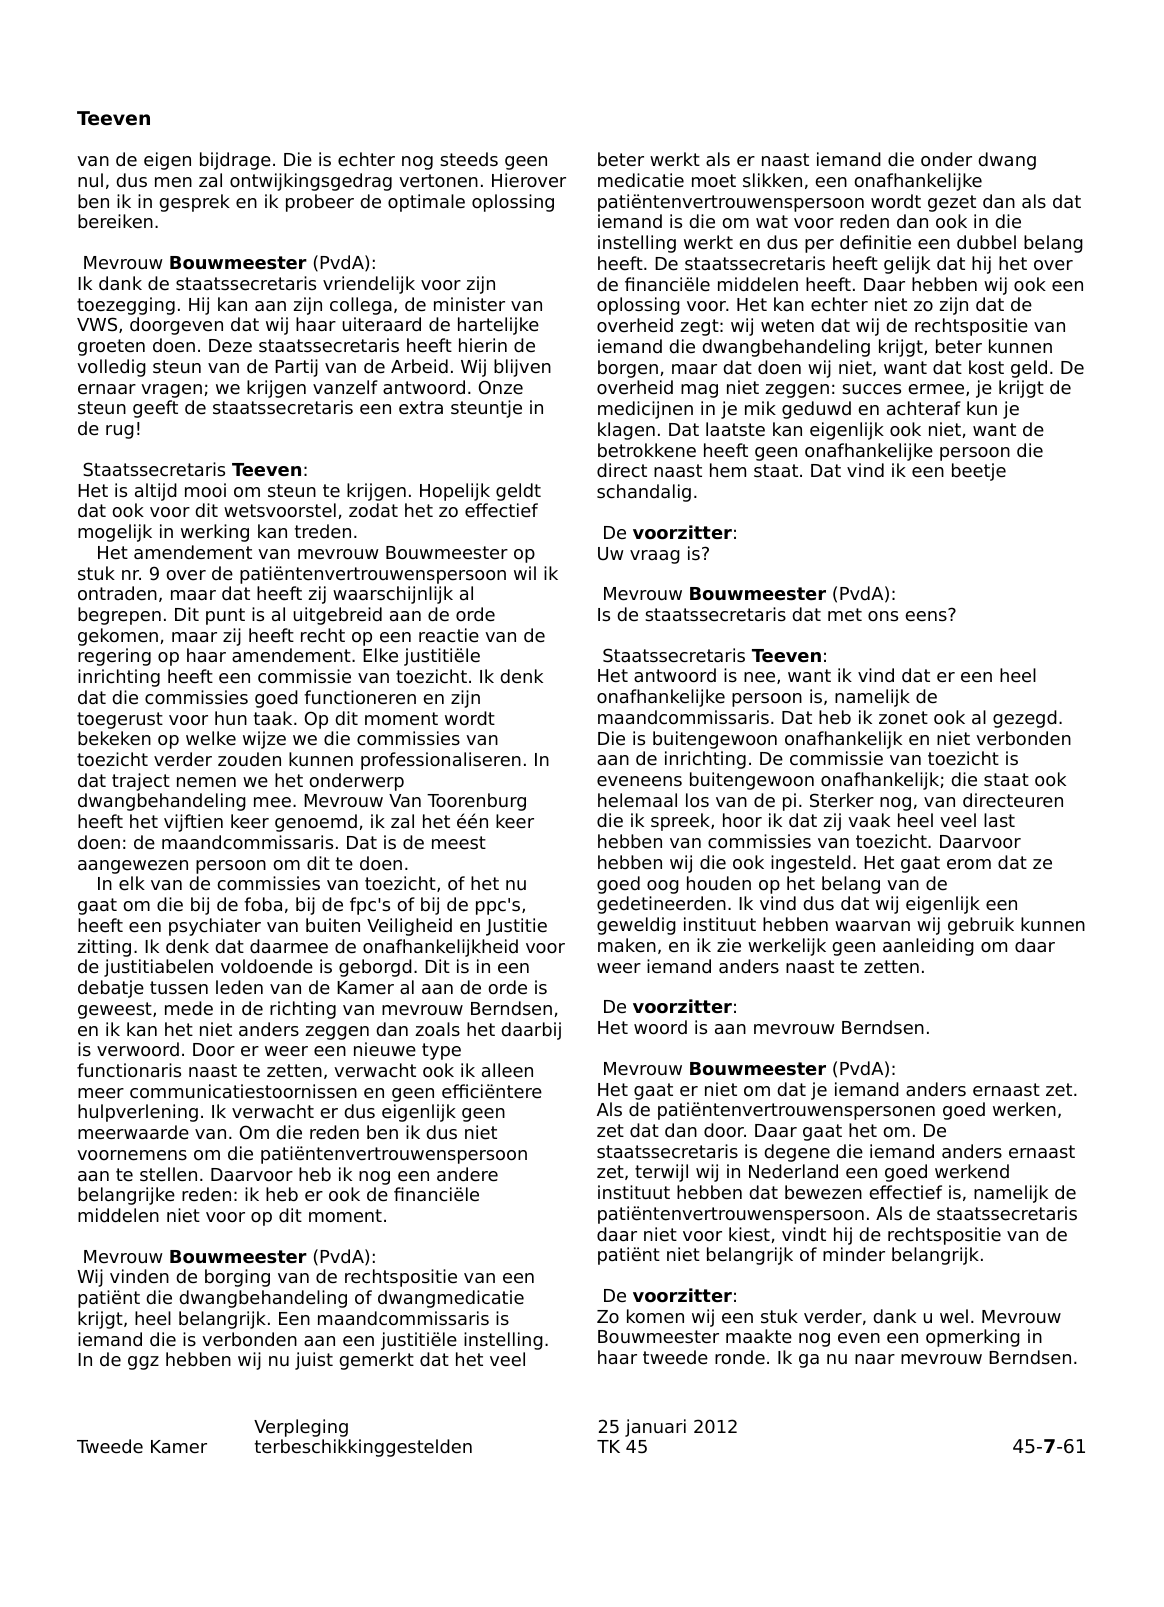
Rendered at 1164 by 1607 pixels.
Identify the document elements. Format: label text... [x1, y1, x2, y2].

text Staatssecretaris Teeven: [77, 460, 567, 480]
text Het woord is aan mevrouw Berndsen. [596, 1018, 1087, 1039]
text Het antwoord is nee, want ik vind dat er een heel onafhankelijke persoon is, namelijk de maandcommissaris. Dat heb ik zonet ook al gezegd. Die is buitengewoon onafhankelijk en niet verbonden aan de inrichting. De commissie van toezicht is eveneens buitengewoon onafhankelijk; die staat ook helemaal los van de pi. Sterker nog, van directeuren die ik spreek, hoor ik dat zij vaak heel veel last hebben van commissies van toezicht. Daarvoor hebben wij die ook ingesteld. Het gaat erom dat ze goed oog houden op het belang van de gedetineerden. Ik vind dus dat wij eigenlijk een geweldig instituut hebben waarvan wij gebruik kunnen maken, en ik zie werkelijk geen aanleiding om daar weer iemand anders naast te zetten. [596, 666, 1087, 977]
text Mevrouw Bouwmeester (PvdA): [596, 584, 1087, 605]
text Mevrouw Bouwmeester (PvdA): [77, 253, 567, 274]
text Mevrouw Bouwmeester (PvdA): [596, 1059, 1087, 1079]
text Is de staatssecretaris dat met ons eens? [596, 605, 1087, 626]
text Ik dank de staatssecretaris vriendelijk voor zijn toezegging. Hij kan aan zijn collega, de minister van VWS, doorgeven dat wij haar uiteraard de hartelijke groeten doen. Deze staatssecretaris heeft hierin de volledig steun van de Partij van de Arbeid. Wij blijven ernaar vragen; we krijgen vanzelf antwoord. Onze steun geeft de staatssecretaris een extra steuntje in de rug! [77, 274, 567, 440]
text Uw vraag is? [596, 543, 1087, 564]
text beter werkt als er naast iemand die onder dwang medicatie moet slikken, een onafhankelijke patiëntenvertrouwenspersoon wordt gezet dan als dat iemand is die om wat voor reden dan ook in die instelling werkt en dus per definitie een dubbel belang heeft. De staatssecretaris heeft gelijk dat hij het over de financiële middelen heeft. Daar hebben wij ook een oplossing voor. Het kan echter niet zo zijn dat de overheid zegt: wij weten dat wij de rechtspositie van iemand die dwangbehandeling krijgt, beter kunnen borgen, maar dat doen wij niet, want dat kost geld. De overheid mag niet zeggen: succes ermee, je krijgt de medicijnen in je mik geduwd en achteraf kun je klagen. Dat laatste kan eigenlijk ook niet, want de betrokkene heeft geen onafhankelijke persoon die direct naast hem staat. Dat vind ik een beetje schandalig. [596, 150, 1087, 503]
text Het amendement van mevrouw Bouwmeester op stuk nr. 9 over de patiëntenvertrouwenspersoon wil ik ontraden, maar dat heeft zij waarschijnlijk al begrepen. Dit punt is al uitgebreid aan de orde gekomen, maar zij heeft recht op een reactie van de regering op haar amendement. Elke justitiële inrichting heeft een commissie van toezicht. Ik denk dat die commissies goed functioneren en zijn toegerust voor hun taak. Op dit moment wordt bekeken op welke wijze we die commissies van toezicht verder zouden kunnen professionaliseren. In dat traject nemen we het onderwerp dwangbehandeling mee. Mevrouw Van Toorenburg heeft het vijftien keer genoemd, ik zal het één keer doen: de maandcommissaris. Dat is de meest aangewezen persoon om dit te doen. [77, 543, 567, 874]
text De voorzitter: [596, 1286, 1087, 1307]
text Mevrouw Bouwmeester (PvdA): [77, 1247, 567, 1267]
text In elk van de commissies van toezicht, of het nu gaat om die bij de foba, bij de fpc's of bij de ppc's, heeft een psychiater van buiten Veiligheid en Justitie zitting. Ik denk dat daarmee de onafhankelijkheid voor de justitiabelen voldoende is geborgd. Dit is in een debatje tussen leden van de Kamer al aan de orde is geweest, mede in de richting van mevrouw Berndsen, en ik kan het niet anders zeggen dan zoals het daarbij is verwoord. Door er weer een nieuwe type functionaris naast te zetten, verwacht ook ik alleen meer communicatiestoornissen en geen efficiëntere hulpverlening. Ik verwacht er dus eigenlijk geen meerwaarde van. Om die reden ben ik dus niet voornemens om die patiëntenvertrouwenspersoon aan te stellen. Daarvoor heb ik nog een andere belangrijke reden: ik heb er ook de financiële middelen niet voor op dit moment. [77, 874, 567, 1227]
text De voorzitter: [596, 523, 1087, 543]
text Het gaat er niet om dat je iemand anders ernaast zet. Als de patiëntenvertrouwenspersonen goed werken, zet dat dan door. Daar gaat het om. De staatssecretaris is degene die iemand anders ernaast zet, terwijl wij in Nederland een goed werkend instituut hebben dat bewezen effectief is, namelijk de patiëntenvertrouwenspersoon. Als de staatssecretaris daar niet voor kiest, vindt hij de rechtspositie van de patiënt niet belangrijk of minder belangrijk. [596, 1079, 1087, 1266]
text Het is altijd mooi om steun te krijgen. Hopelijk geldt dat ook voor dit wetsvoorstel, zodat het zo effectief mogelijk in werking kan treden. [77, 480, 567, 543]
text van de eigen bijdrage. Die is echter nog steeds geen nul, dus men zal ontwijkingsgedrag vertonen. Hierover ben ik in gesprek en ik probeer de optimale oplossing bereiken. [77, 150, 567, 233]
text Staatssecretaris Teeven: [596, 646, 1087, 666]
text Zo komen wij een stuk verder, dank u wel. Mevrouw Bouwmeester maakte nog even een opmerking in haar tweede ronde. Ik ga nu naar mevrouw Berndsen. [596, 1307, 1087, 1369]
text De voorzitter: [596, 997, 1087, 1018]
text Wij vinden de borging van de rechtspositie van een patiënt die dwangbehandeling of dwangmedicatie krijgt, heel belangrijk. Een maandcommissaris is iemand die is verbonden aan een justitiële instelling. In de ggz hebben wij nu juist gemerkt dat het veel [77, 1267, 567, 1371]
